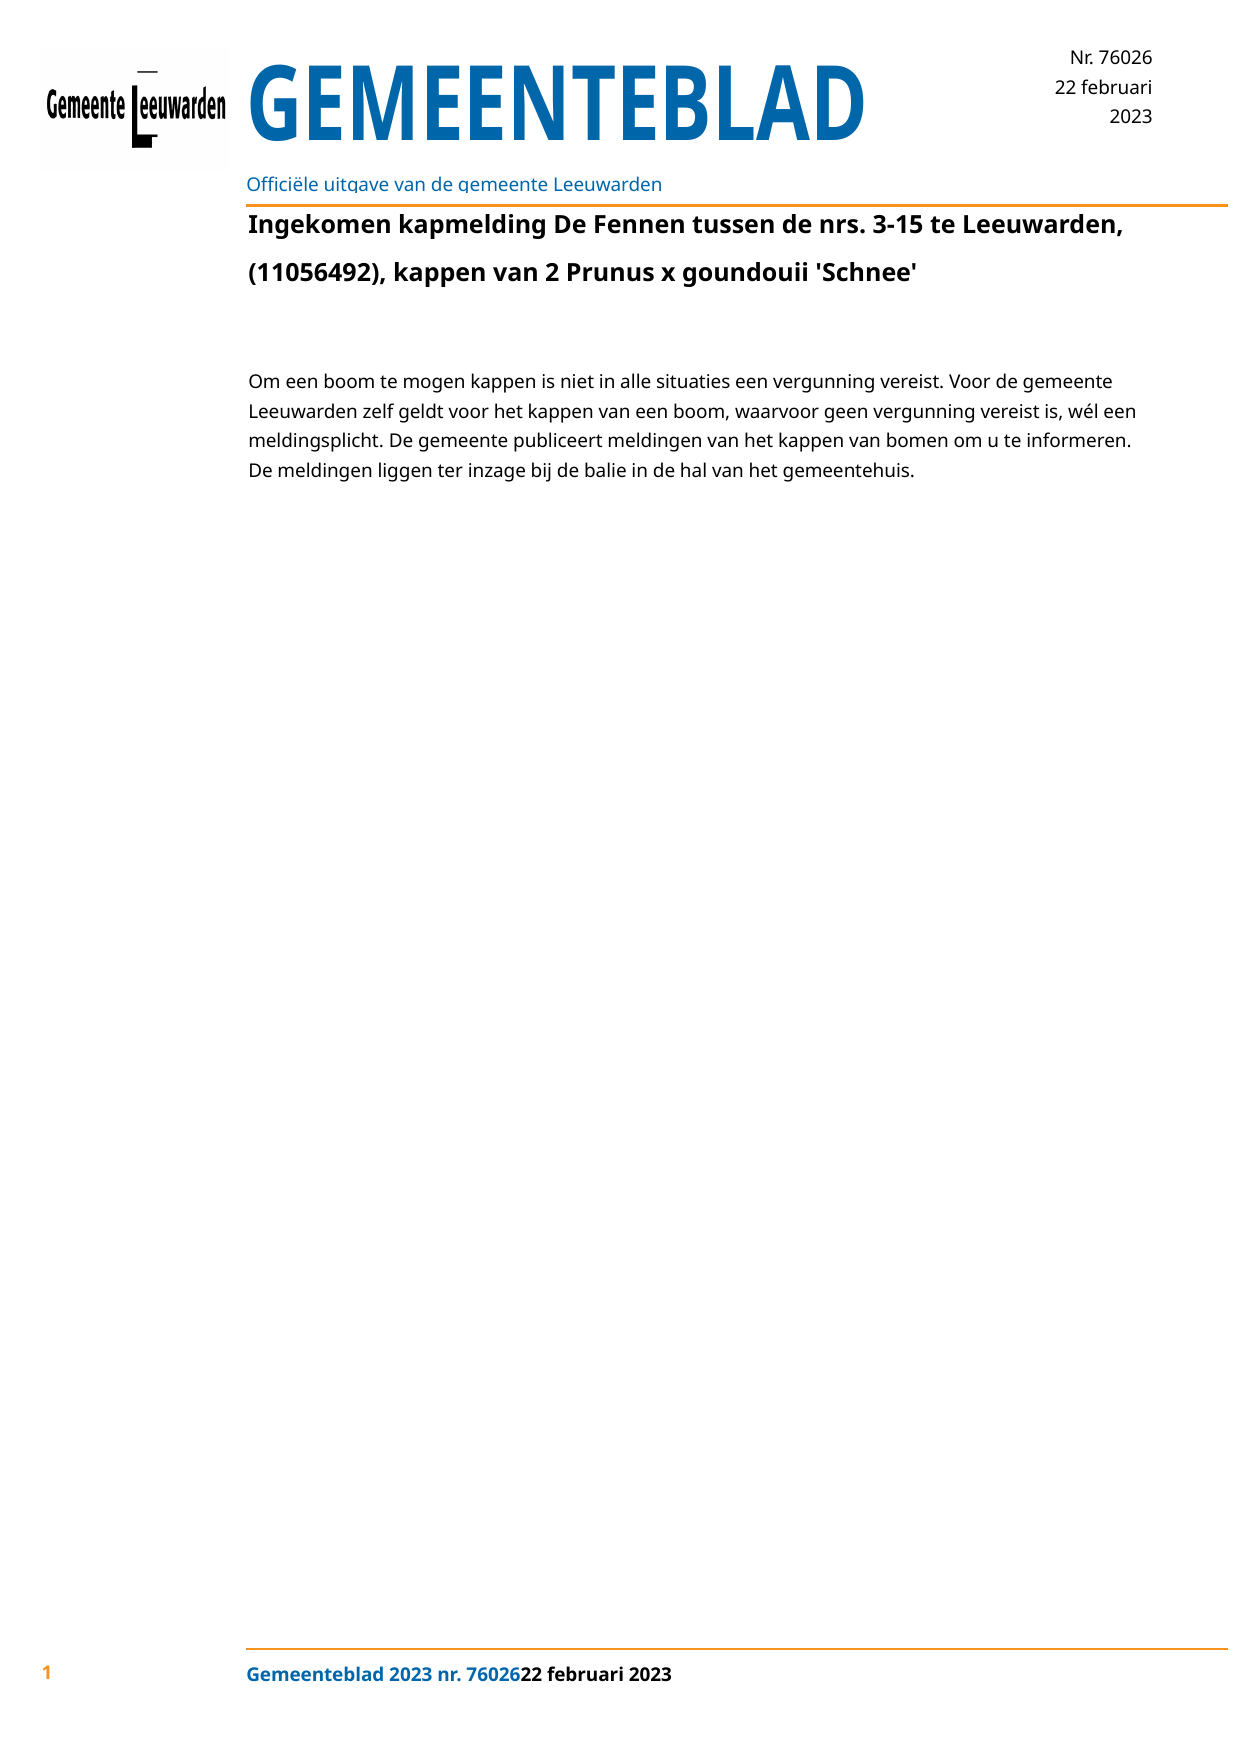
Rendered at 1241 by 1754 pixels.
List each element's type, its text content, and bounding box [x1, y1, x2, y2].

text Om een boom te mogen kappen is niet in alle situaties een vergunning vereist. Voor de gemeente Leeuwarden zelf geldt voor het kappen van een boom, waarvoor geen vergunning vereist is, wél een meldingsplicht. De gemeente publiceert meldingen van het kappen van bomen om u te informeren. De meldingen liggen ter inzage bij de balie in de hal van het gemeentehuis. [248, 368, 1152, 483]
picture [41, 47, 231, 172]
text Ingekomen kapmelding De Fennen tussen de nrs. 3-15 te Leeuwarden, (11056492), kappen van 2 Prunus x goundouii 'Schnee' [248, 207, 1152, 288]
